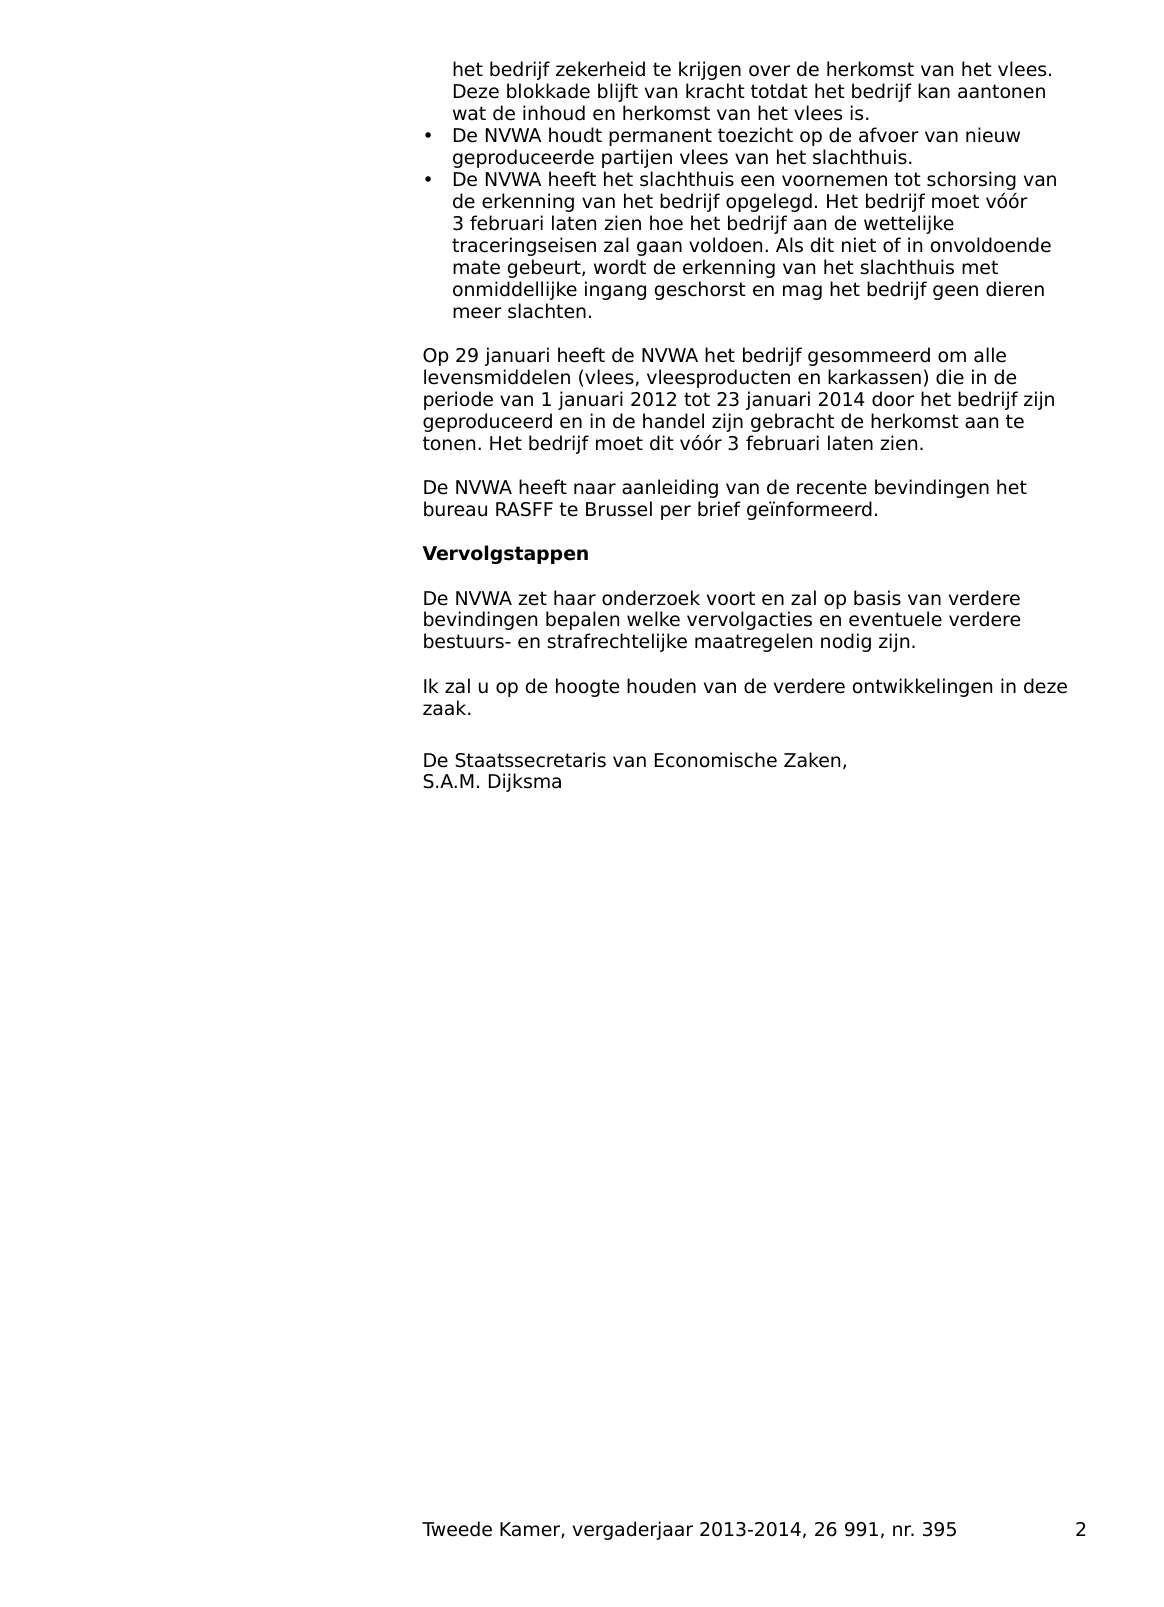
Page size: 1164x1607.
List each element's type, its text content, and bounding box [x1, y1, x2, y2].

subtitle Vervolgstappen [422, 543, 1087, 565]
text Ik zal u op de hoogte houden van de verdere ontwikkelingen in deze zaak. [422, 676, 1087, 719]
text • De NVWA heeft het slachthuis een voornemen tot schorsing van de erkenning van het bedrijf opgelegd. Het bedrijf moet vóór 3 februari laten zien hoe het bedrijf aan de wettelijke traceringseisen zal gaan voldoen. Als dit niet of in onvoldoende mate gebeurt, wordt de erkenning van het slachthuis met onmiddellijke ingang geschorst en mag het bedrijf geen dieren meer slachten. [422, 169, 1087, 323]
text Op 29 januari heeft de NVWA het bedrijf gesommeerd om alle levensmiddelen (vlees, vleesproducten en karkassen) die in de periode van 1 januari 2012 tot 23 januari 2014 door het bedrijf zijn geproduceerd en in de handel zijn gebracht de herkomst aan te tonen. Het bedrijf moet dit vóór 3 februari laten zien. [422, 345, 1087, 455]
text het bedrijf zekerheid te krijgen over de herkomst van het vlees. Deze blokkade blijft van kracht totdat het bedrijf kan aantonen wat de inhoud en herkomst van het vlees is. [422, 59, 1087, 125]
text De NVWA heeft naar aanleiding van de recente bevindingen het bureau RASFF te Brussel per brief geïnformeerd. [422, 477, 1087, 521]
text De Staatssecretaris van Economische Zaken, S.A.M. Dijksma [422, 749, 1087, 793]
text • De NVWA houdt permanent toezicht op de afvoer van nieuw geproduceerde partijen vlees van het slachthuis. [422, 125, 1087, 169]
text De NVWA zet haar onderzoek voort en zal op basis van verdere bevindingen bepalen welke vervolgacties en eventuele verdere bestuurs- en strafrechtelijke maatregelen nodig zijn. [422, 587, 1087, 653]
